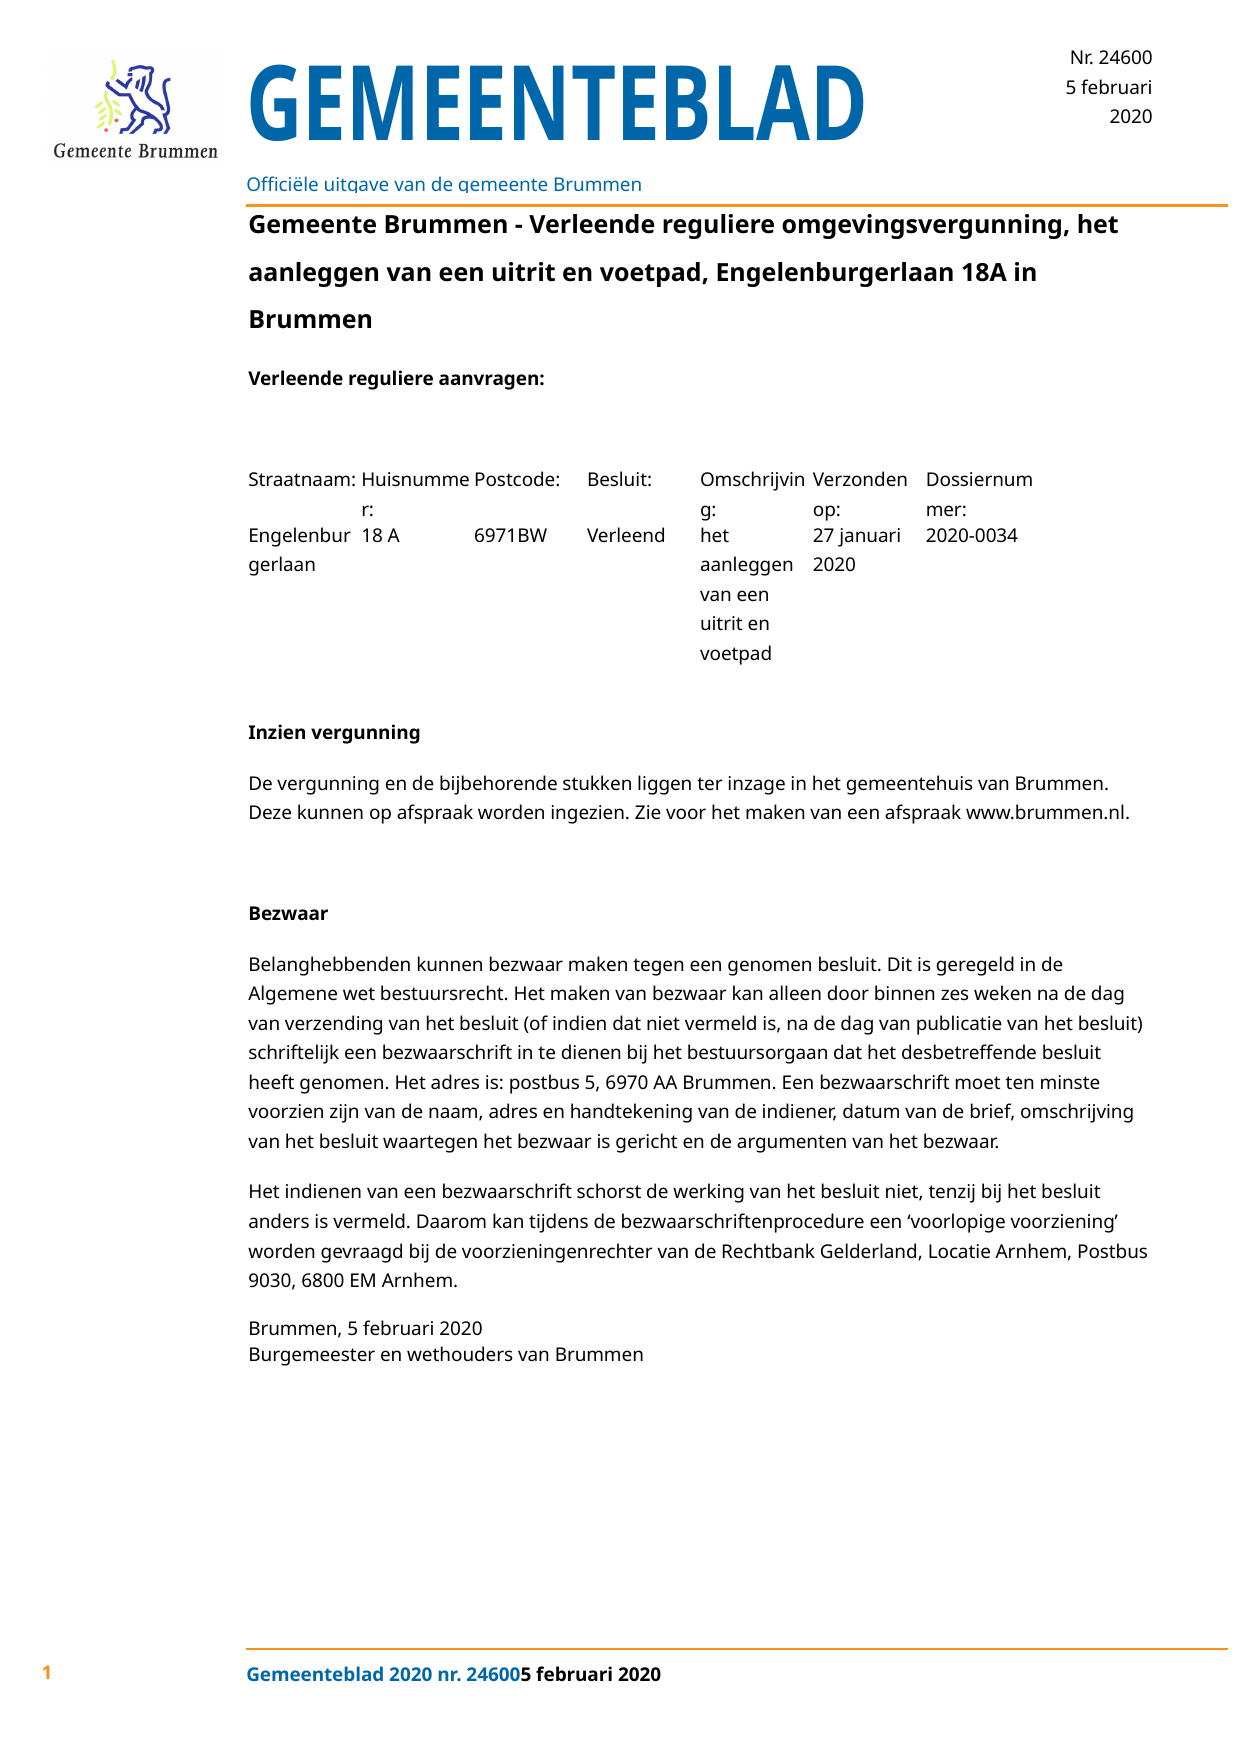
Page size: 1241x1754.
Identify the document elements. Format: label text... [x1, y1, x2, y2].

table_header Besluit: [587, 466, 700, 522]
picture [41, 47, 231, 172]
table_cell het aanleggen van een uitrit en voetpad [700, 522, 813, 666]
text Gemeente Brummen - Verleende reguliere omgevingsvergunning, het aanleggen van een uitrit en voetpad, Engelenburgerlaan 18A in Brummen [248, 207, 1152, 336]
table_cell Engelenburgerlaan [248, 522, 361, 666]
table_cell 2020-0034 [926, 522, 1038, 666]
table_cell 27 januari 2020 [813, 522, 926, 666]
text Inzien vergunning [248, 719, 1152, 745]
text Verleende reguliere aanvragen: [248, 366, 1152, 391]
table_cell 18 A [361, 522, 474, 666]
table_cell 6971BW [474, 522, 587, 666]
table_header Huisnummer: [361, 466, 474, 522]
table_header Verzonden op: [813, 466, 926, 522]
text Burgemeester en wethouders van Brummen [248, 1341, 1152, 1367]
text Het indienen van een bezwaarschrift schorst de werking van het besluit niet, tenzij bij het besluit anders is vermeld. Daarom kan tijdens de bezwaarschriftenprocedure een ‘voorlopige voorziening’ worden gevraagd bij de voorzieningenrechter van de Rechtbank Gelderland, Locatie Arnhem, Postbus 9030, 6800 EM Arnhem. [248, 1179, 1152, 1293]
text De vergunning en de bijbehorende stukken liggen ter inzage in het gemeentehuis van Brummen. Deze kunnen op afspraak worden ingezien. Zie voor het maken van een afspraak www.brummen.nl. [248, 770, 1152, 825]
table_cell [1039, 522, 1152, 666]
table_header Dossiernummer: [926, 466, 1038, 522]
table_header Postcode: [474, 466, 587, 522]
table_header Omschrijving: [700, 466, 813, 522]
text Brummen, 5 februari 2020 [248, 1315, 1152, 1341]
text Bezwaar [248, 900, 1152, 926]
table_cell Verleend [587, 522, 700, 666]
table_header Straatnaam: [248, 466, 361, 522]
text Belanghebbenden kunnen bezwaar maken tegen een genomen besluit. Dit is geregeld in de Algemene wet bestuursrecht. Het maken van bezwaar kan alleen door binnen zes weken na de dag van verzending van het besluit (of indien dat niet vermeld is, na de dag van publicatie van het besluit) schriftelijk een bezwaarschrift in te dienen bij het bestuursorgaan dat het desbetreffende besluit heeft genomen. Het adres is: postbus 5, 6970 AA Brummen. Een bezwaarschrift moet ten minste voorzien zijn van de naam, adres en handtekening van de indiener, datum van de brief, omschrijving van het besluit waartegen het bezwaar is gericht en de argumenten van het bezwaar. [248, 951, 1152, 1154]
table_header [1039, 466, 1152, 522]
